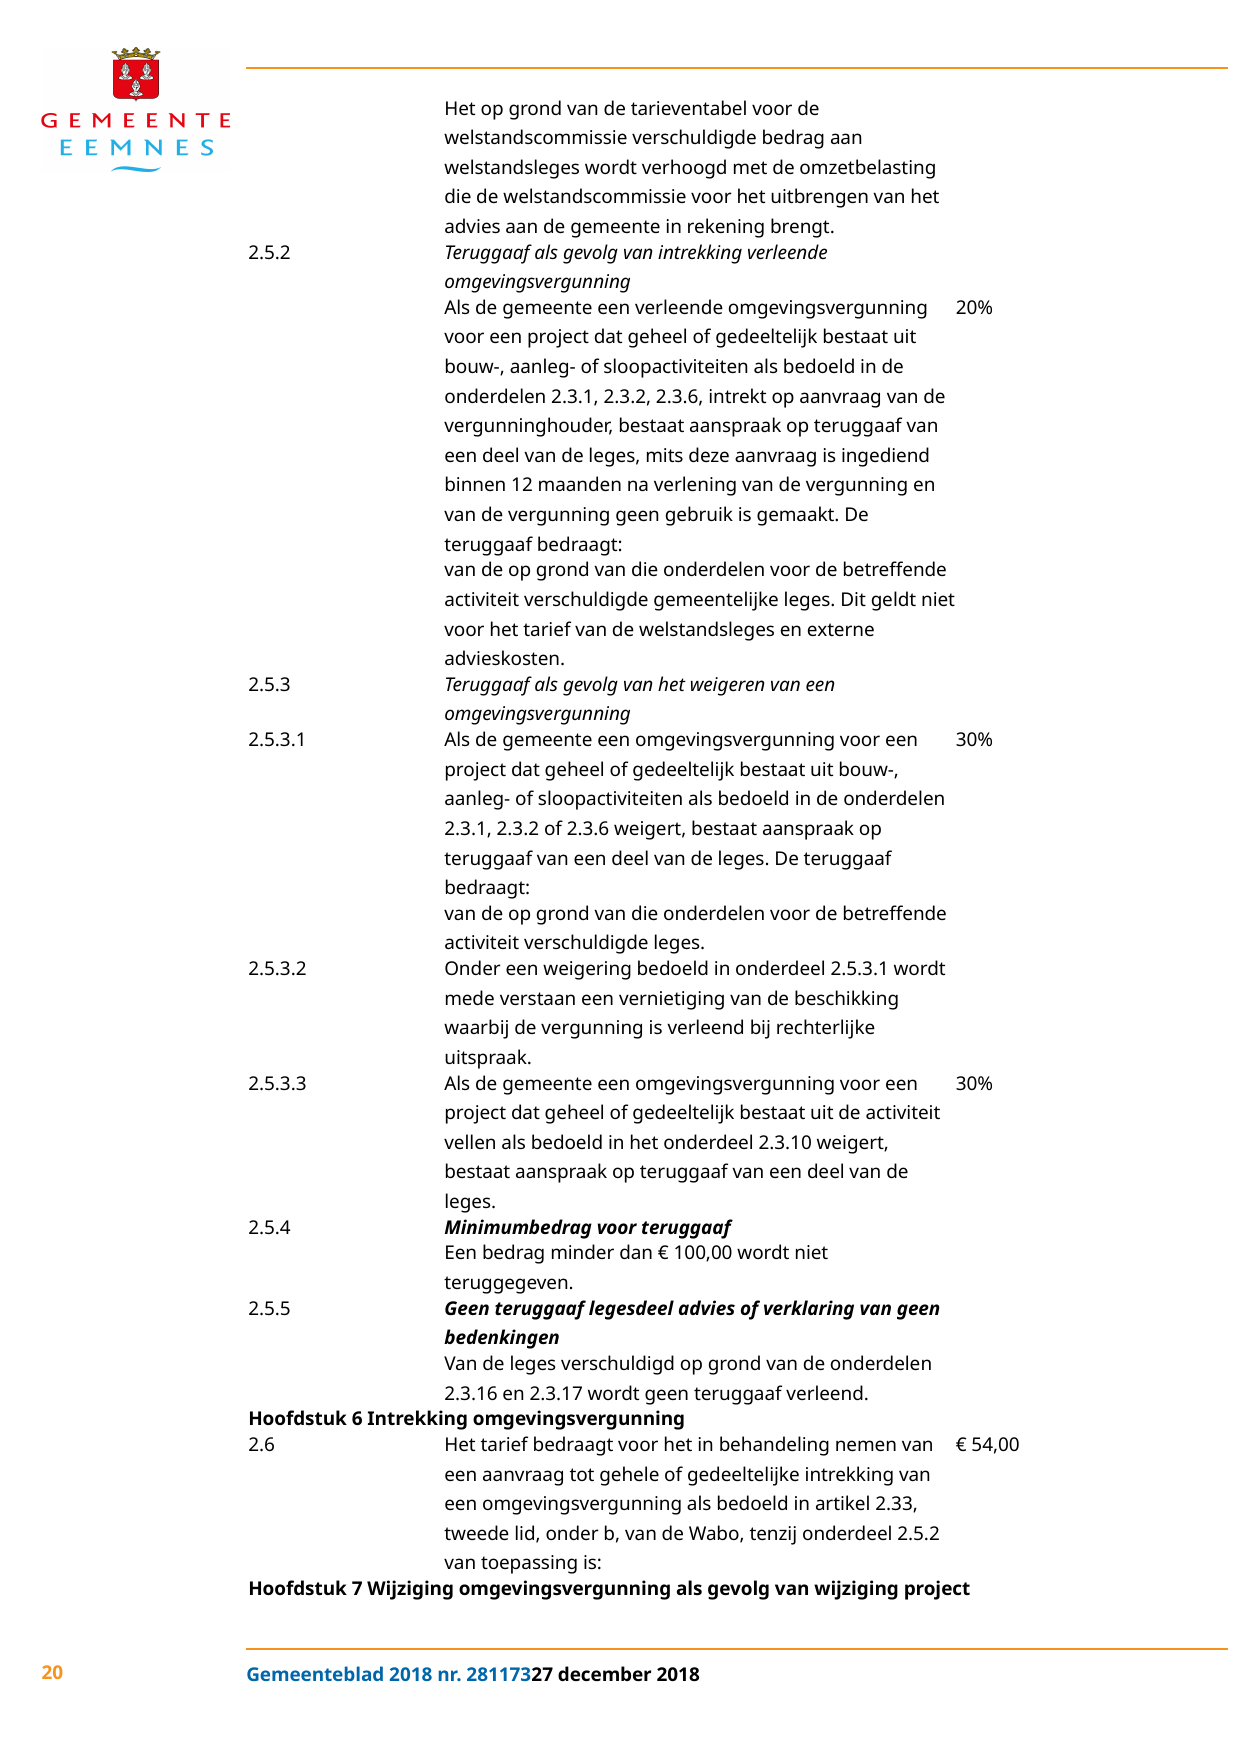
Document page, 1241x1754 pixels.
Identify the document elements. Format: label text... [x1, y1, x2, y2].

table_cell € 54,00 [956, 1431, 1152, 1575]
table_cell 20% [956, 294, 1152, 557]
table_cell [956, 1295, 1152, 1350]
table_cell 2.5.3.3 [248, 1070, 444, 1214]
table_cell Hoofdstuk 7 Wijziging omgevingsvergunning als gevolg van wijziging project [248, 1575, 1152, 1601]
table_cell [248, 95, 444, 239]
table_cell Als de gemeente een omgevingsvergunning voor een project dat geheel of gedeeltelijk bestaat uit bouw-, aanleg- of sloopactiviteiten als bedoeld in de onderdelen 2.3.1, 2.3.2 of 2.3.6 weigert, bestaat aanspraak op teruggaaf van een deel van de leges. De teruggaaf bedraagt: [444, 726, 956, 900]
table_cell [248, 900, 444, 955]
table_cell [956, 239, 1152, 294]
table_cell Als de gemeente een omgevingsvergunning voor een project dat geheel of gedeeltelijk bestaat uit de activiteit vellen als bedoeld in het onderdeel 2.3.10 weigert, bestaat aanspraak op teruggaaf van een deel van de leges. [444, 1070, 956, 1214]
table_cell Als de gemeente een verleende omgevingsvergunning voor een project dat geheel of gedeeltelijk bestaat uit bouw-, aanleg- of sloopactiviteiten als bedoeld in de onderdelen 2.3.1, 2.3.2, 2.3.6, intrekt op aanvraag van de vergunninghouder, bestaat aanspraak op teruggaaf van een deel van de leges, mits deze aanvraag is ingediend binnen 12 maanden na verlening van de vergunning en van de vergunning geen gebruik is gemaakt. De teruggaaf bedraagt: [444, 294, 956, 557]
table_cell Geen teruggaaf legesdeel advies of verklaring van geen bedenkingen [444, 1295, 956, 1350]
table_cell [956, 900, 1152, 955]
table_cell 2.5.4 [248, 1214, 444, 1239]
table_cell [248, 1240, 444, 1295]
table_cell Onder een weigering bedoeld in onderdeel 2.5.3.1 wordt mede verstaan een vernietiging van de beschikking waarbij de vergunning is verleend bij rechterlijke uitspraak. [444, 955, 956, 1070]
table_cell [956, 955, 1152, 1070]
table_cell van de op grond van die onderdelen voor de betreffende activiteit verschuldigde leges. [444, 900, 956, 955]
table_cell [956, 1350, 1152, 1406]
table_cell Van de leges verschuldigd op grond van de onderdelen 2.3.16 en 2.3.17 wordt geen teruggaaf verleend. [444, 1350, 956, 1406]
table_cell Het tarief bedraagt voor het in behandeling nemen van een aanvraag tot gehele of gedeeltelijke intrekking van een omgevingsvergunning als bedoeld in artikel 2.33, tweede lid, onder b, van de Wabo, tenzij onderdeel 2.5.2 van toepassing is: [444, 1431, 956, 1575]
table_cell Minimumbedrag voor teruggaaf [444, 1214, 956, 1239]
picture [41, 47, 231, 172]
table_cell 2.5.3.1 [248, 726, 444, 900]
table_cell 2.5.3 [248, 671, 444, 726]
table_cell 2.6 [248, 1431, 444, 1575]
table_cell [248, 1350, 444, 1406]
table_cell [248, 557, 444, 671]
table_cell 2.5.3.2 [248, 955, 444, 1070]
table_cell van de op grond van die onderdelen voor de betreffende activiteit verschuldigde gemeentelijke leges. Dit geldt niet voor het tarief van de welstandsleges en externe advieskosten. [444, 557, 956, 671]
table_cell Een bedrag minder dan € 100,00 wordt niet teruggegeven. [444, 1240, 956, 1295]
table_cell [956, 95, 1152, 239]
table_cell [956, 557, 1152, 671]
table_cell Het op grond van de tarieventabel voor de welstandscommissie verschuldigde bedrag aan welstandsleges wordt verhoogd met de omzetbelasting die de welstandscommissie voor het uitbrengen van het advies aan de gemeente in rekening brengt. [444, 95, 956, 239]
table_cell [248, 294, 444, 557]
table_cell [956, 671, 1152, 726]
table_cell Hoofdstuk 6 Intrekking omgevingsvergunning [248, 1406, 1152, 1431]
table_cell Teruggaaf als gevolg van intrekking verleende omgevingsvergunning [444, 239, 956, 294]
table_cell [956, 1240, 1152, 1295]
table_cell 30% [956, 726, 1152, 900]
table_cell 30% [956, 1070, 1152, 1214]
table_cell Teruggaaf als gevolg van het weigeren van een omgevingsvergunning [444, 671, 956, 726]
table_cell 2.5.5 [248, 1295, 444, 1350]
table_cell [956, 1214, 1152, 1239]
table_cell 2.5.2 [248, 239, 444, 294]
